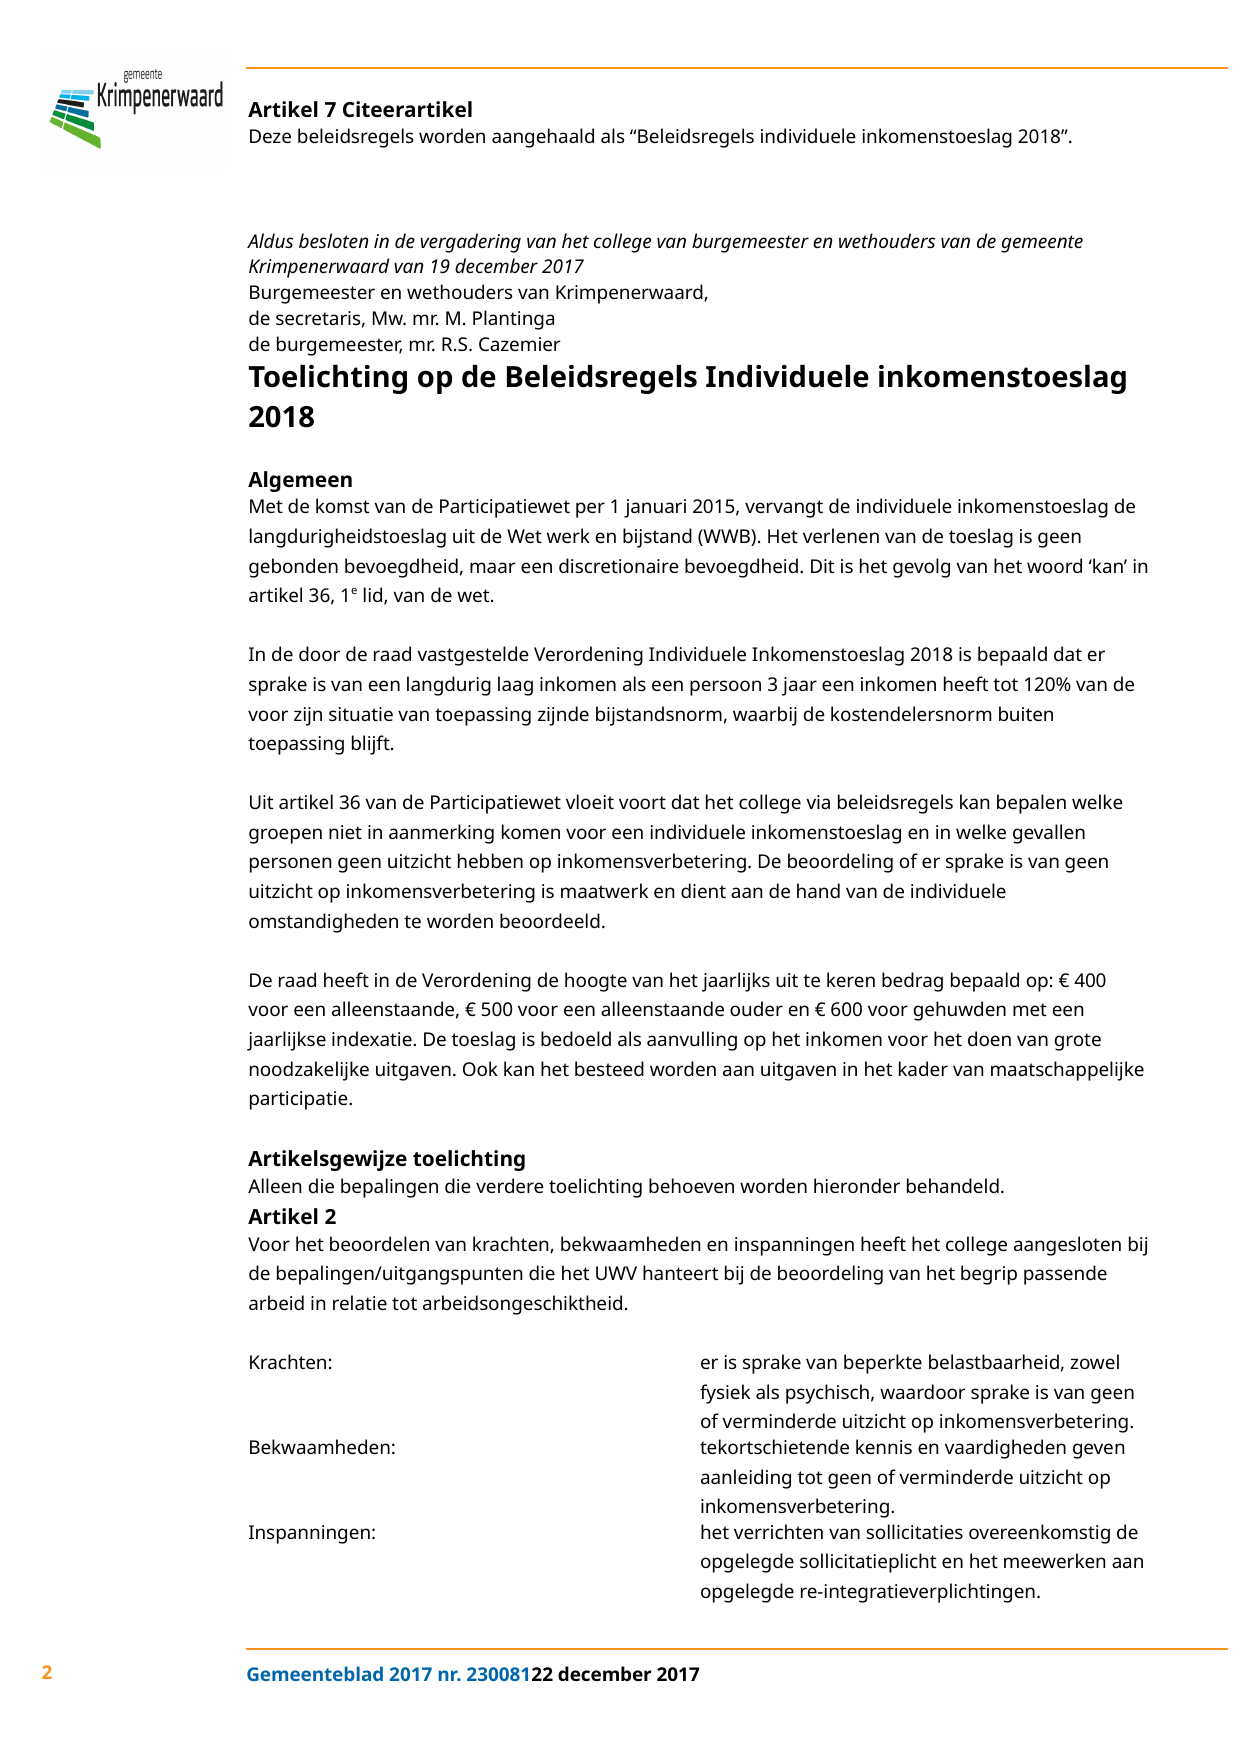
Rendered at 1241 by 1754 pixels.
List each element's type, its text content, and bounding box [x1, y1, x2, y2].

text Toelichting op de Beleidsregels Individuele inkomenstoeslag 2018 [248, 357, 1152, 436]
text Artikel 2 [248, 1202, 1152, 1231]
text Algemeen [248, 465, 1152, 494]
text Aldus besloten in de vergadering van het college van burgemeester en wethouders van de gemeente Krimpenerwaard van 19 december 2017 [248, 228, 1152, 279]
text De raad heeft in de Verordening de hoogte van het jaarlijks uit te keren bedrag bepaald op: € 400 voor een alleenstaande, € 500 voor een alleenstaande ouder en € 600 voor gehuwden met een jaarlijkse indexatie. De toeslag is bedoeld als aanvulling op het inkomen voor het doen van grote noodzakelijke uitgaven. Ook kan het besteed worden aan uitgaven in het kader van maatschappelijke participatie. [248, 967, 1152, 1111]
text Met de komst van de Participatiewet per 1 januari 2015, vervangt de individuele inkomenstoeslag de langdurigheidstoeslag uit de Wet werk en bijstand (WWB). Het verlenen van de toeslag is geen gebonden bevoegdheid, maar een discretionaire bevoegdheid. Dit is het gevolg van het woord ‘kan’ in artikel 36, 1e lid, van de wet. [248, 494, 1152, 608]
picture [41, 47, 231, 172]
table_header Krachten: [248, 1349, 700, 1434]
text Alleen die bepalingen die verdere toelichting behoeven worden hieronder behandeld. [248, 1173, 1152, 1199]
text Burgemeester en wethouders van Krimpenerwaard, [248, 279, 1152, 305]
table_header er is sprake van beperkte belastbaarheid, zowel fysiek als psychisch, waardoor sprake is van geen of verminderde uitzicht op inkomensverbetering. [700, 1349, 1152, 1434]
table_cell Bekwaamheden: [248, 1434, 700, 1519]
table_cell Inspanningen: [248, 1519, 700, 1604]
text de burgemeester, mr. R.S. Cazemier [248, 331, 1152, 357]
text Artikel 7 Citeerartikel [248, 95, 1152, 123]
text Artikelsgewijze toelichting [248, 1144, 1152, 1173]
text Voor het beoordelen van krachten, bekwaamheden en inspanningen heeft het college aangesloten bij de bepalingen/uitgangspunten die het UWV hanteert bij de beoordeling van het begrip passende arbeid in relatie tot arbeidsongeschiktheid. [248, 1231, 1152, 1316]
table_cell tekortschietende kennis en vaardigheden geven aanleiding tot geen of verminderde uitzicht op inkomensverbetering. [700, 1434, 1152, 1519]
text Uit artikel 36 van de Participatiewet vloeit voort dat het college via beleidsregels kan bepalen welke groepen niet in aanmerking komen voor een individuele inkomenstoeslag en in welke gevallen personen geen uitzicht hebben op inkomensverbetering. De beoordeling of er sprake is van geen uitzicht op inkomensverbetering is maatwerk en dient aan de hand van de individuele omstandigheden te worden beoordeeld. [248, 789, 1152, 933]
text In de door de raad vastgestelde Verordening Individuele Inkomenstoeslag 2018 is bepaald dat er sprake is van een langdurig laag inkomen als een persoon 3 jaar een inkomen heeft tot 120% van de voor zijn situatie van toepassing zijnde bijstandsnorm, waarbij de kostendelersnorm buiten toepassing blijft. [248, 642, 1152, 756]
text Deze beleidsregels worden aangehaald als “Beleidsregels individuele inkomenstoeslag 2018”. [248, 123, 1152, 149]
text de secretaris, Mw. mr. M. Plantinga [248, 305, 1152, 331]
table_cell het verrichten van sollicitaties overeenkomstig de opgelegde sollicitatieplicht en het meewerken aan opgelegde re-integratieverplichtingen. [700, 1519, 1152, 1604]
